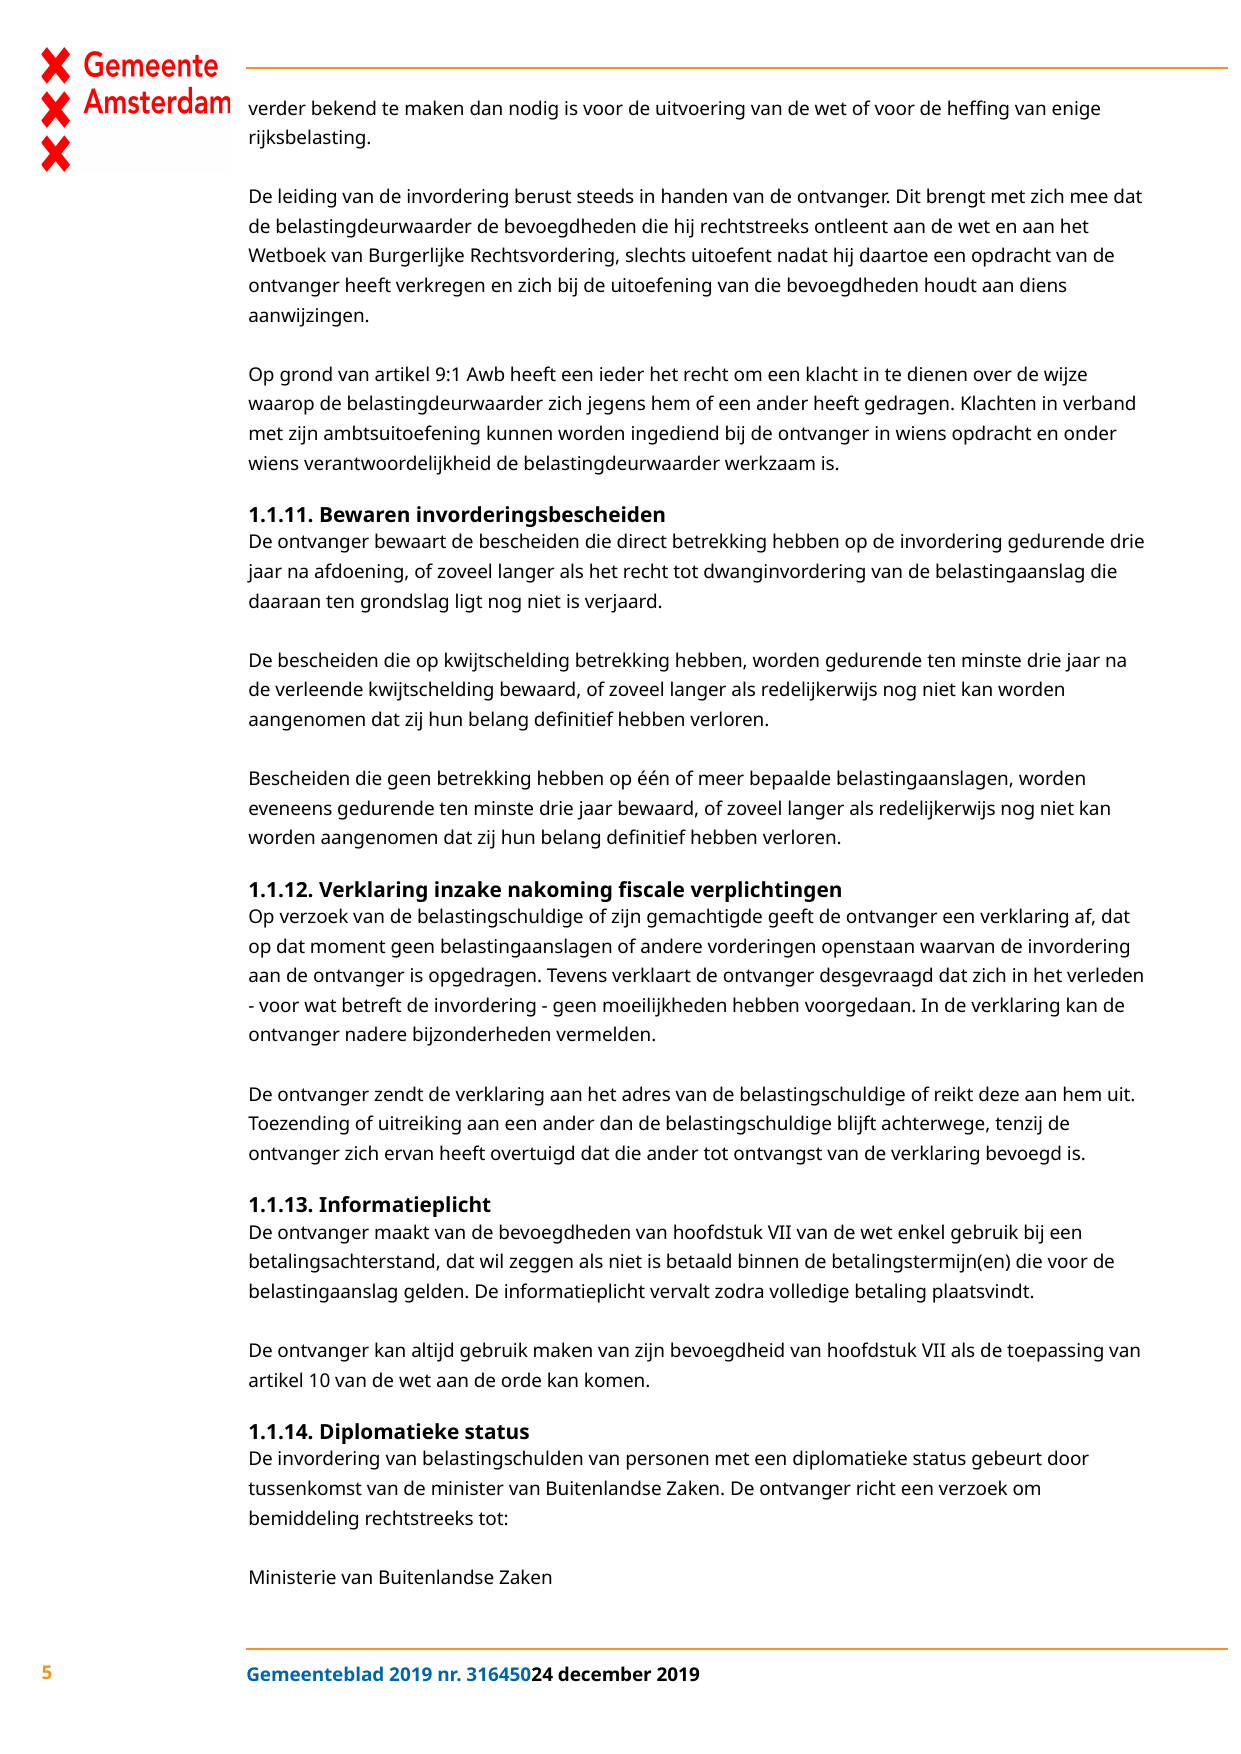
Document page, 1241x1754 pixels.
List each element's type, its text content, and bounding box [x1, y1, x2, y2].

text Bescheiden die geen betrekking hebben op één of meer bepaalde belastingaanslagen, worden eveneens gedurende ten minste drie jaar bewaard, of zoveel langer als redelijkerwijs nog niet kan worden aangenomen dat zij hun belang definitief hebben verloren. [248, 765, 1152, 850]
text - verder bekend te maken dan nodig is voor de uitvoering van de wet of voor de heffing van enige rijksbelasting. [248, 95, 1152, 150]
picture [41, 47, 231, 172]
text De ontvanger bewaart de bescheiden die direct betrekking hebben op de invordering gedurende drie jaar na afdoening, of zoveel langer als het recht tot dwanginvordering van de belastingaanslag die daaraan ten grondslag ligt nog niet is verjaard. [248, 529, 1152, 613]
text De leiding van de invordering berust steeds in handen van de ontvanger. Dit brengt met zich mee dat de belastingdeurwaarder de bevoegdheden die hij rechtstreeks ontleent aan de wet en aan het Wetboek van Burgerlijke Rechtsvordering, slechts uitoefent nadat hij daartoe een opdracht van de ontvanger heeft verkregen en zich bij de uitoefening van die bevoegdheden houdt aan diens aanwijzingen. [248, 183, 1152, 328]
text De ontvanger maakt van de bevoegdheden van hoofdstuk VII van de wet enkel gebruik bij een betalingsachterstand, dat wil zeggen als niet is betaald binnen de betalingstermijn(en) die voor de belastingaanslag gelden. De informatieplicht vervalt zodra volledige betaling plaatsvindt. [248, 1219, 1152, 1304]
text Op grond van artikel 9:1 Awb heeft een ieder het recht om een klacht in te dienen over de wijze waarop de belastingdeurwaarder zich jegens hem of een ander heeft gedragen. Klachten in verband met zijn ambtsuitoefening kunnen worden ingediend bij de ontvanger in wiens opdracht en onder wiens verantwoordelijkheid de belastingdeurwaarder werkzaam is. [248, 361, 1152, 476]
text De invordering van belastingschulden van personen met een diplomatieke status gebeurt door tussenkomst van de minister van Buitenlandse Zaken. De ontvanger richt een verzoek om bemiddeling rechtstreeks tot: [248, 1446, 1152, 1531]
text 1.1.12. Verklaring inzake nakoming fiscale verplichtingen [248, 875, 1152, 903]
text 1.1.11. Bewaren invorderingsbescheiden [248, 500, 1152, 529]
text Op verzoek van de belastingschuldige of zijn gemachtigde geeft de ontvanger een verklaring af, dat op dat moment geen belastingaanslagen of andere vorderingen openstaan waarvan de invordering aan de ontvanger is opgedragen. Tevens verklaart de ontvanger desgevraagd dat zich in het verleden - voor wat betreft de invordering - geen moeilijkheden hebben voorgedaan. In de verklaring kan de ontvanger nadere bijzonderheden vermelden. [248, 903, 1152, 1047]
text Ministerie van Buitenlandse Zaken [248, 1564, 1152, 1590]
text 1.1.13. Informatieplicht [248, 1190, 1152, 1219]
text De ontvanger zendt de verklaring aan het adres van de belastingschuldige of reikt deze aan hem uit. Toezending of uitreiking aan een ander dan de belastingschuldige blijft achterwege, tenzij de ontvanger zich ervan heeft overtuigd dat die ander tot ontvangst van de verklaring bevoegd is. [248, 1081, 1152, 1166]
text 1.1.14. Diplomatieke status [248, 1417, 1152, 1446]
text De ontvanger kan altijd gebruik maken van zijn bevoegdheid van hoofdstuk VII als de toepassing van artikel 10 van de wet aan de orde kan komen. [248, 1337, 1152, 1392]
text De bescheiden die op kwijtschelding betrekking hebben, worden gedurende ten minste drie jaar na de verleende kwijtschelding bewaard, of zoveel langer als redelijkerwijs nog niet kan worden aangenomen dat zij hun belang definitief hebben verloren. [248, 647, 1152, 732]
